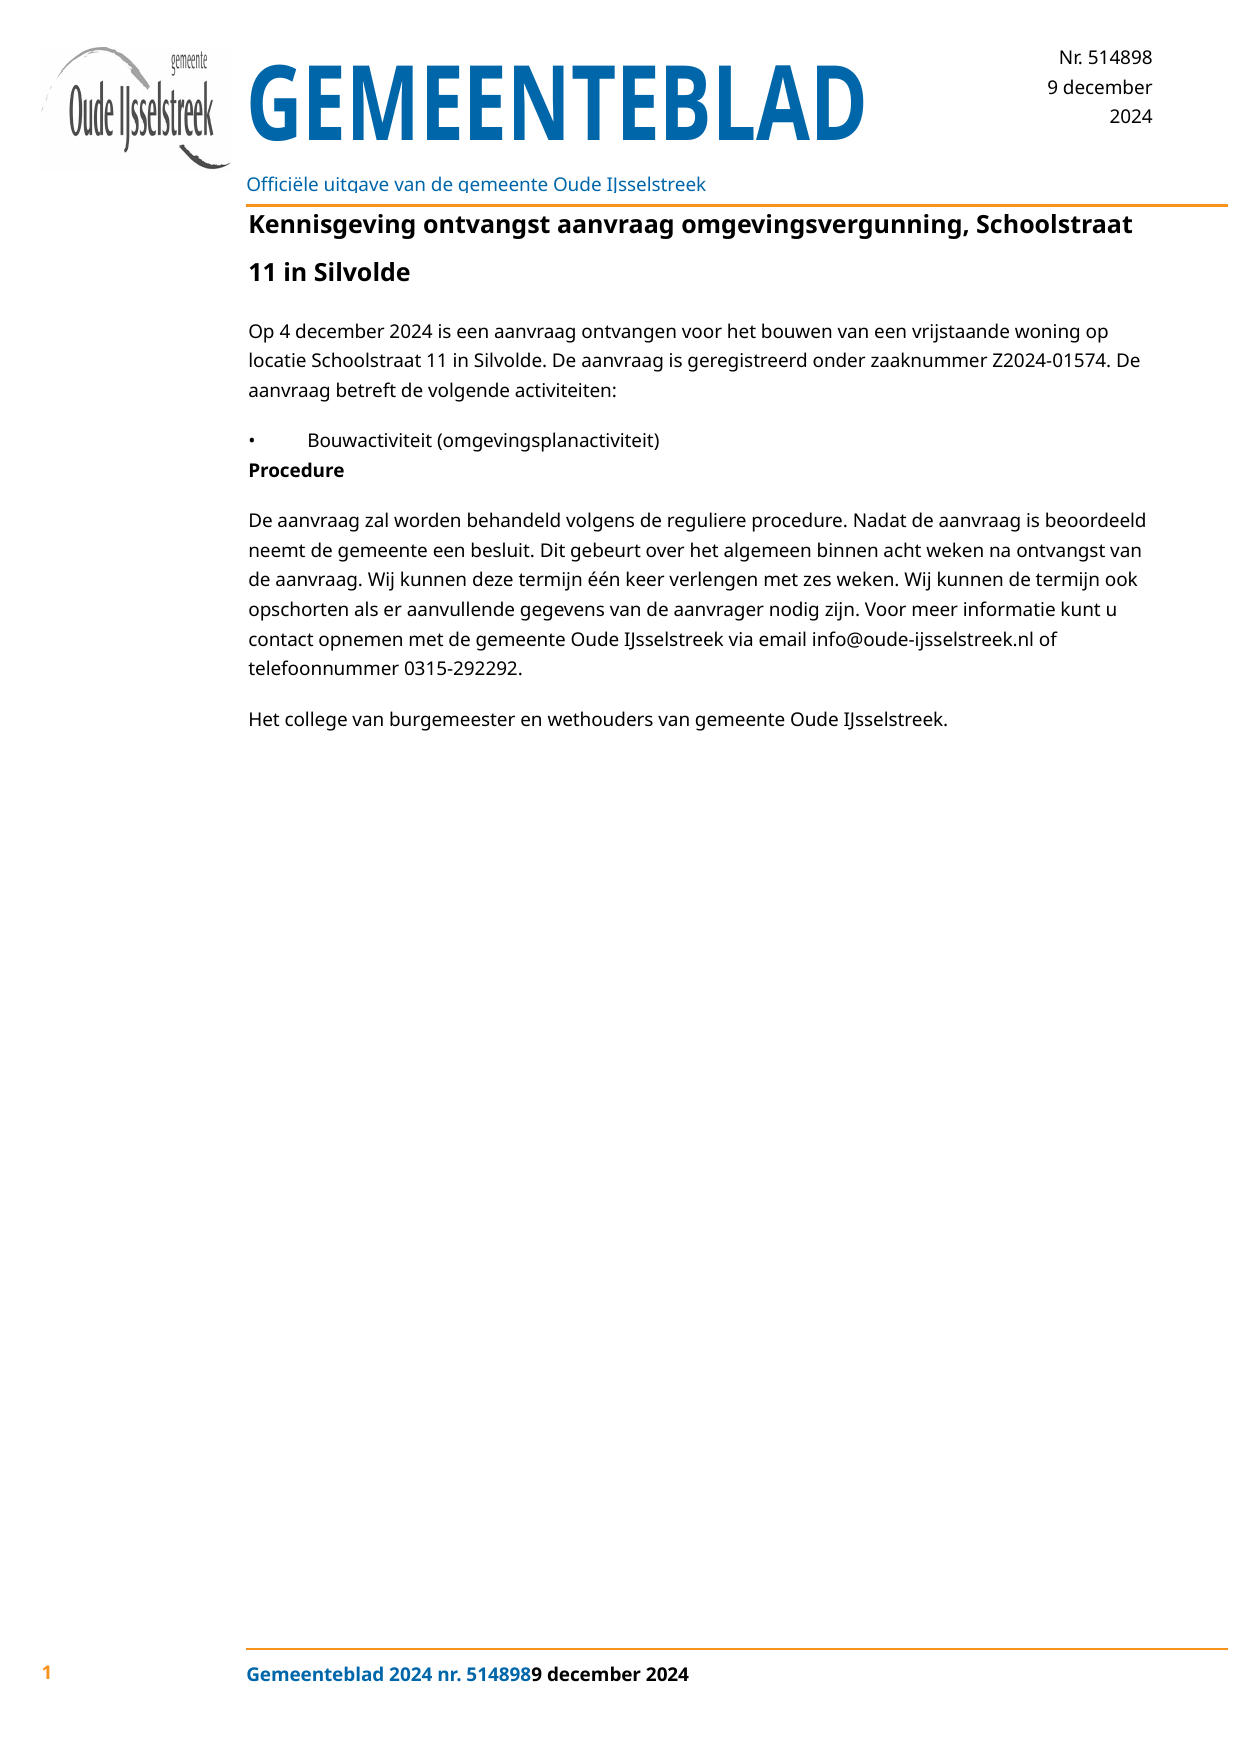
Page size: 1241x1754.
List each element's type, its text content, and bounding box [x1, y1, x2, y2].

text Kennisgeving ontvangst aanvraag omgevingsvergunning, Schoolstraat 11 in Silvolde [248, 207, 1152, 288]
text De aanvraag zal worden behandeld volgens de reguliere procedure. Nadat de aanvraag is beoordeeld neemt de gemeente een besluit. Dit gebeurt over het algemeen binnen acht weken na ontvangst van de aanvraag. Wij kunnen deze termijn één keer verlengen met zes weken. Wij kunnen de termijn ook opschorten als er aanvullende gegevens van de aanvrager nodig zijn. Voor meer informatie kunt u contact opnemen met de gemeente Oude IJsselstreek via email info@oude-ijsselstreek.nl of telefoonnummer 0315-292292. [248, 507, 1152, 681]
text Het college van burgemeester en wethouders van gemeente Oude IJsselstreek. [248, 706, 1152, 732]
picture [41, 47, 231, 172]
text Op 4 december 2024 is een aanvraag ontvangen voor het bouwen van een vrijstaande woning op locatie Schoolstraat 11 in Silvolde. De aanvraag is geregistreerd onder zaaknummer Z2024-01574. De aanvraag betreft de volgende activiteiten: [248, 318, 1152, 403]
text Procedure [248, 457, 1152, 483]
list Bouwactiviteit (omgevingsplanactiviteit) [248, 427, 1152, 453]
